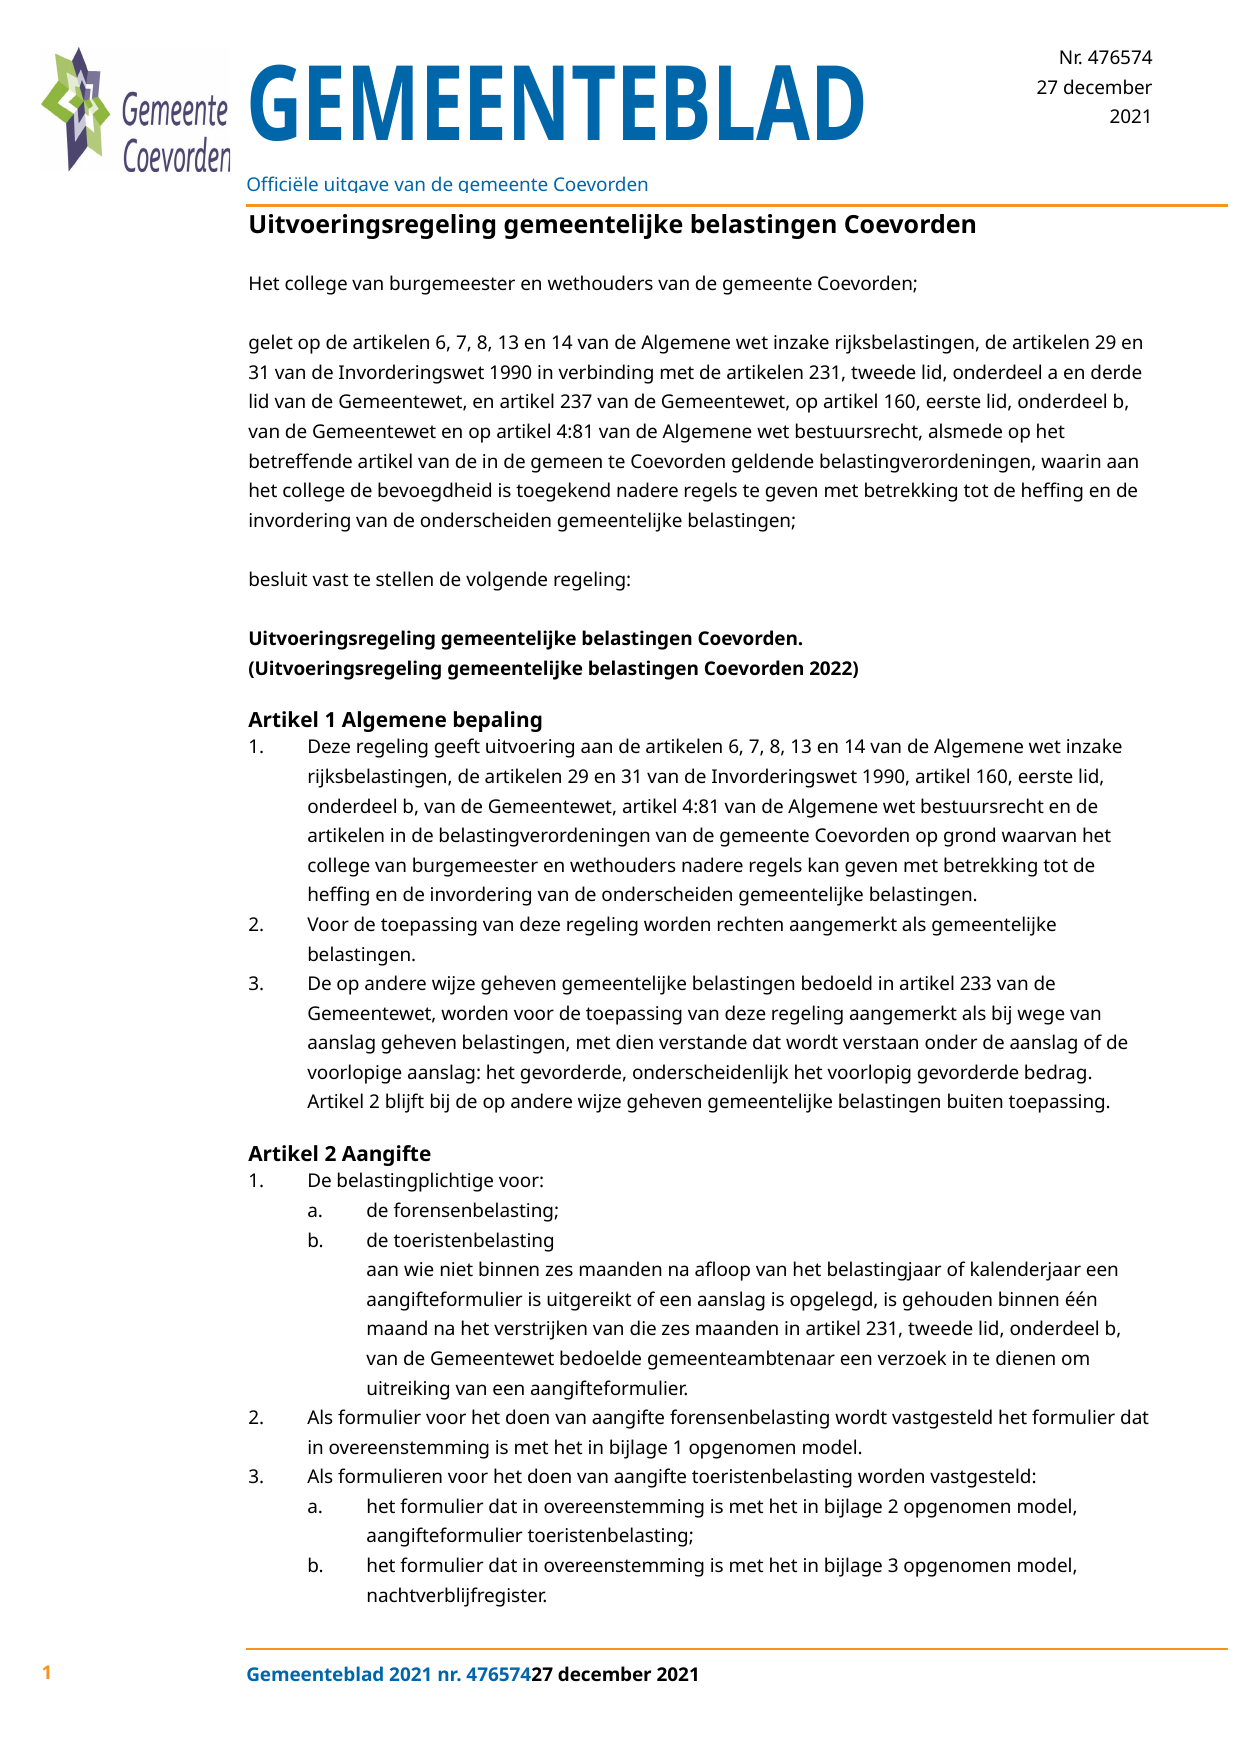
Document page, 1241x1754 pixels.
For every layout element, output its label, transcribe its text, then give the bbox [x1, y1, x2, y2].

text besluit vast te stellen de volgende regeling: [248, 566, 1152, 592]
list Als formulier voor het doen van aangifte forensenbelasting wordt vastgesteld het formulier dat in overeenstemming is met het in bijlage 1 opgenomen model. [248, 1404, 1152, 1459]
text Het college van burgemeester en wethouders van de gemeente Coevorden; [248, 270, 1152, 296]
list De op andere wijze geheven gemeentelijke belastingen bedoeld in artikel 233 van de Gemeentewet, worden voor de toepassing van deze regeling aangemerkt als bij wege van aanslag geheven belastingen, met dien verstande dat wordt verstaan onder de aanslag of de voorlopige aanslag: het gevorderde, onderscheidenlijk het voorlopig gevorderde bedrag. Artikel 2 blijft bij de op andere wijze geheven gemeentelijke belastingen buiten toepassing. [248, 970, 1152, 1114]
text Uitvoeringsregeling gemeentelijke belastingen Coevorden [248, 207, 1152, 241]
list Voor de toepassing van deze regeling worden rechten aangemerkt als gemeentelijke belastingen. [248, 911, 1152, 967]
text (Uitvoeringsregeling gemeentelijke belastingen Coevorden 2022) [248, 655, 1152, 681]
list de toeristenbelasting [307, 1227, 1152, 1252]
list het formulier dat in overeenstemming is met het in bijlage 3 opgenomen model, nachtverblijfregister. [307, 1552, 1152, 1607]
text Uitvoeringsregeling gemeentelijke belastingen Coevorden. [248, 625, 1152, 651]
list het formulier dat in overeenstemming is met het in bijlage 2 opgenomen model, aangifteformulier toeristenbelasting; [307, 1493, 1152, 1548]
list Deze regeling geeft uitvoering aan de artikelen 6, 7, 8, 13 en 14 van de Algemene wet inzake rijksbelastingen, de artikelen 29 en 31 van de Invorderingswet 1990, artikel 160, eerste lid, onderdeel b, van de Gemeentewet, artikel 4:81 van de Algemene wet bestuursrecht en de artikelen in de belastingverordeningen van de gemeente Coevorden op grond waarvan het college van burgemeester en wethouders nadere regels kan geven met betrekking tot de heffing en de invordering van de onderscheiden gemeentelijke belastingen. [248, 734, 1152, 907]
text Artikel 1 Algemene bepaling [248, 705, 1152, 734]
list De belastingplichtige voor: [248, 1168, 1152, 1193]
text Artikel 2 Aangifte [248, 1139, 1152, 1168]
list de forensenbelasting; [307, 1197, 1152, 1223]
list Als formulieren voor het doen van aangifte toeristenbelasting worden vastgesteld: [248, 1463, 1152, 1489]
picture [41, 47, 231, 172]
text gelet op de artikelen 6, 7, 8, 13 en 14 van de Algemene wet inzake rijksbelastingen, de artikelen 29 en 31 van de Invorderingswet 1990 in verbinding met de artikelen 231, tweede lid, onderdeel a en derde lid van de Gemeentewet, en artikel 237 van de Gemeentewet, op artikel 160, eerste lid, onderdeel b, van de Gemeentewet en op artikel 4:81 van de Algemene wet bestuursrecht, alsmede op het betreffende artikel van de in de gemeen te Coevorden geldende belastingverordeningen, waarin aan het college de bevoegdheid is toegekend nadere regels te geven met betrekking tot de heffing en de invordering van de onderscheiden gemeentelijke belastingen; [248, 329, 1152, 533]
list aan wie niet binnen zes maanden na afloop van het belastingjaar of kalenderjaar een aangifteformulier is uitgereikt of een aanslag is opgelegd, is gehouden binnen één maand na het verstrijken van die zes maanden in artikel 231, tweede lid, onderdeel b, van de Gemeentewet bedoelde gemeenteambtenaar een verzoek in te dienen om uitreiking van een aangifteformulier. [307, 1256, 1152, 1400]
